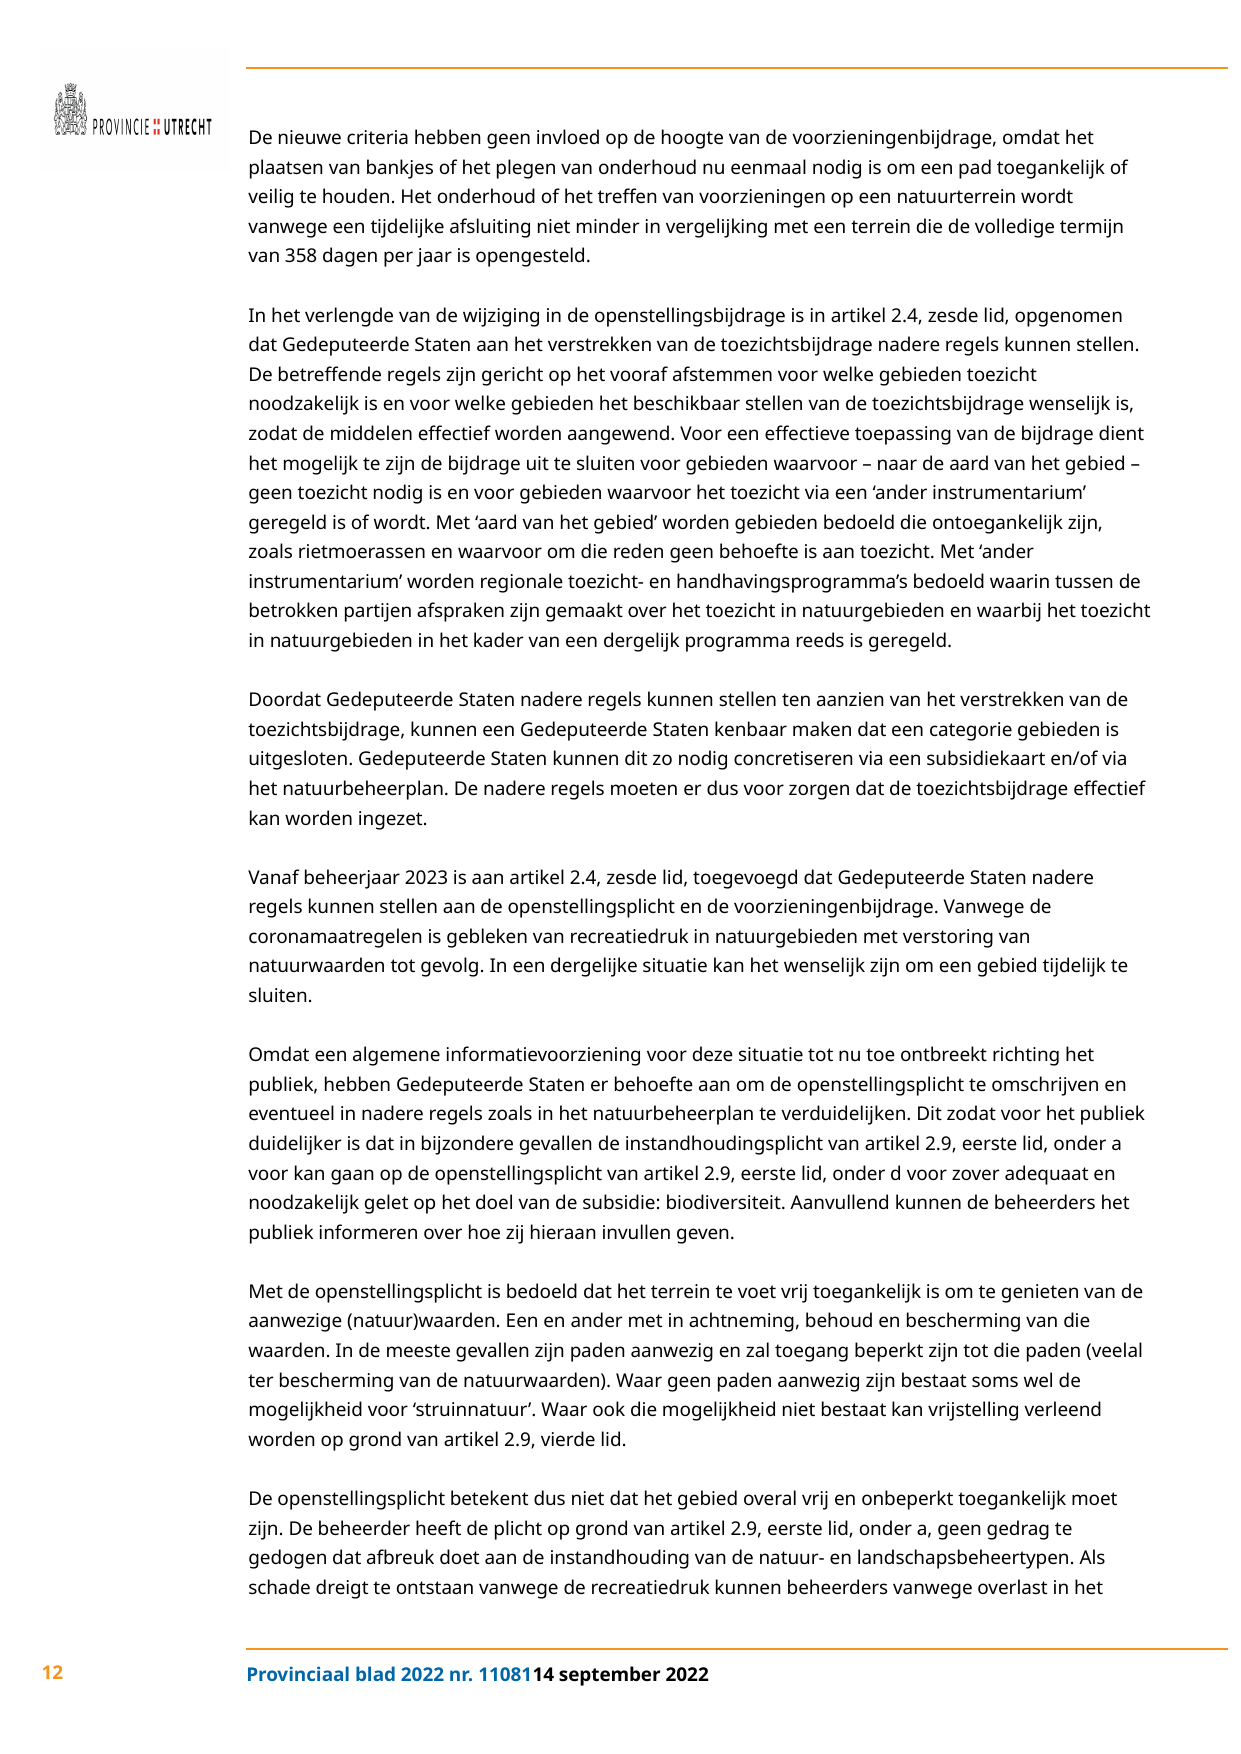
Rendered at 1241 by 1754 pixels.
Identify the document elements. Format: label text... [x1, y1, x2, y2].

text Met de openstellingsplicht is bedoeld dat het terrein te voet vrij toegankelijk is om te genieten van de aanwezige (natuur)waarden. Een en ander met in achtneming, behoud en bescherming van die waarden. In de meeste gevallen zijn paden aanwezig en zal toegang beperkt zijn tot die paden (veelal ter bescherming van de natuurwaarden). Waar geen paden aanwezig zijn bestaat soms wel de mogelijkheid voor ‘struinnatuur’. Waar ook die mogelijkheid niet bestaat kan vrijstelling verleend worden op grond van artikel 2.9, vierde lid. [248, 1278, 1152, 1452]
text De nieuwe criteria hebben geen invloed op de hoogte van de voorzieningenbijdrage, omdat het plaatsen van bankjes of het plegen van onderhoud nu eenmaal nodig is om een pad toegankelijk of veilig te houden. Het onderhoud of het treffen van voorzieningen op een natuurterrein wordt vanwege een tijdelijke afsluiting niet minder in vergelijking met een terrein die de volledige termijn van 358 dagen per jaar is opengesteld. [248, 124, 1152, 268]
text Doordat Gedeputeerde Staten nadere regels kunnen stellen ten aanzien van het verstrekken van de toezichtsbijdrage, kunnen een Gedeputeerde Staten kenbaar maken dat een categorie gebieden is uitgesloten. Gedeputeerde Staten kunnen dit zo nodig concretiseren via een subsidiekaart en/of via het natuurbeheerplan. De nadere regels moeten er dus voor zorgen dat de toezichtsbijdrage effectief kan worden ingezet. [248, 686, 1152, 831]
text De openstellingsplicht betekent dus niet dat het gebied overal vrij en onbeperkt toegankelijk moet zijn. De beheerder heeft de plicht op grond van artikel 2.9, eerste lid, onder a, geen gedrag te gedogen dat afbreuk doet aan de instandhouding van de natuur- en landschapsbeheertypen. Als schade dreigt te ontstaan vanwege de recreatiedruk kunnen beheerders vanwege overlast in het [248, 1485, 1152, 1600]
text Omdat een algemene informatievoorziening voor deze situatie tot nu toe ontbreekt richting het publiek, hebben Gedeputeerde Staten er behoefte aan om de openstellingsplicht te omschrijven en eventueel in nadere regels zoals in het natuurbeheerplan te verduidelijken. Dit zodat voor het publiek duidelijker is dat in bijzondere gevallen de instandhoudingsplicht van artikel 2.9, eerste lid, onder a voor kan gaan op de openstellingsplicht van artikel 2.9, eerste lid, onder d voor zover adequaat en noodzakelijk gelet op het doel van de subsidie: biodiversiteit. Aanvullend kunnen de beheerders het publiek informeren over hoe zij hieraan invullen geven. [248, 1041, 1152, 1245]
picture [41, 47, 231, 172]
text In het verlengde van de wijziging in de openstellingsbijdrage is in artikel 2.4, zesde lid, opgenomen dat Gedeputeerde Staten aan het verstrekken van de toezichtsbijdrage nadere regels kunnen stellen. De betreffende regels zijn gericht op het vooraf afstemmen voor welke gebieden toezicht noodzakelijk is en voor welke gebieden het beschikbaar stellen van de toezichtsbijdrage wenselijk is, zodat de middelen effectief worden aangewend. Voor een effectieve toepassing van de bijdrage dient het mogelijk te zijn de bijdrage uit te sluiten voor gebieden waarvoor – naar de aard van het gebied – geen toezicht nodig is en voor gebieden waarvoor het toezicht via een ‘ander instrumentarium’ geregeld is of wordt. Met ‘aard van het gebied’ worden gebieden bedoeld die ontoegankelijk zijn, zoals rietmoerassen en waarvoor om die reden geen behoefte is aan toezicht. Met ‘ander instrumentarium’ worden regionale toezicht- en handhavingsprogramma’s bedoeld waarin tussen de betrokken partijen afspraken zijn gemaakt over het toezicht in natuurgebieden en waarbij het toezicht in natuurgebieden in het kader van een dergelijk programma reeds is geregeld. [248, 302, 1152, 653]
text Vanaf beheerjaar 2023 is aan artikel 2.4, zesde lid, toegevoegd dat Gedeputeerde Staten nadere regels kunnen stellen aan de openstellingsplicht en de voorzieningenbijdrage. Vanwege de coronamaatregelen is gebleken van recreatiedruk in natuurgebieden met verstoring van natuurwaarden tot gevolg. In een dergelijke situatie kan het wenselijk zijn om een gebied tijdelijk te sluiten. [248, 864, 1152, 1008]
